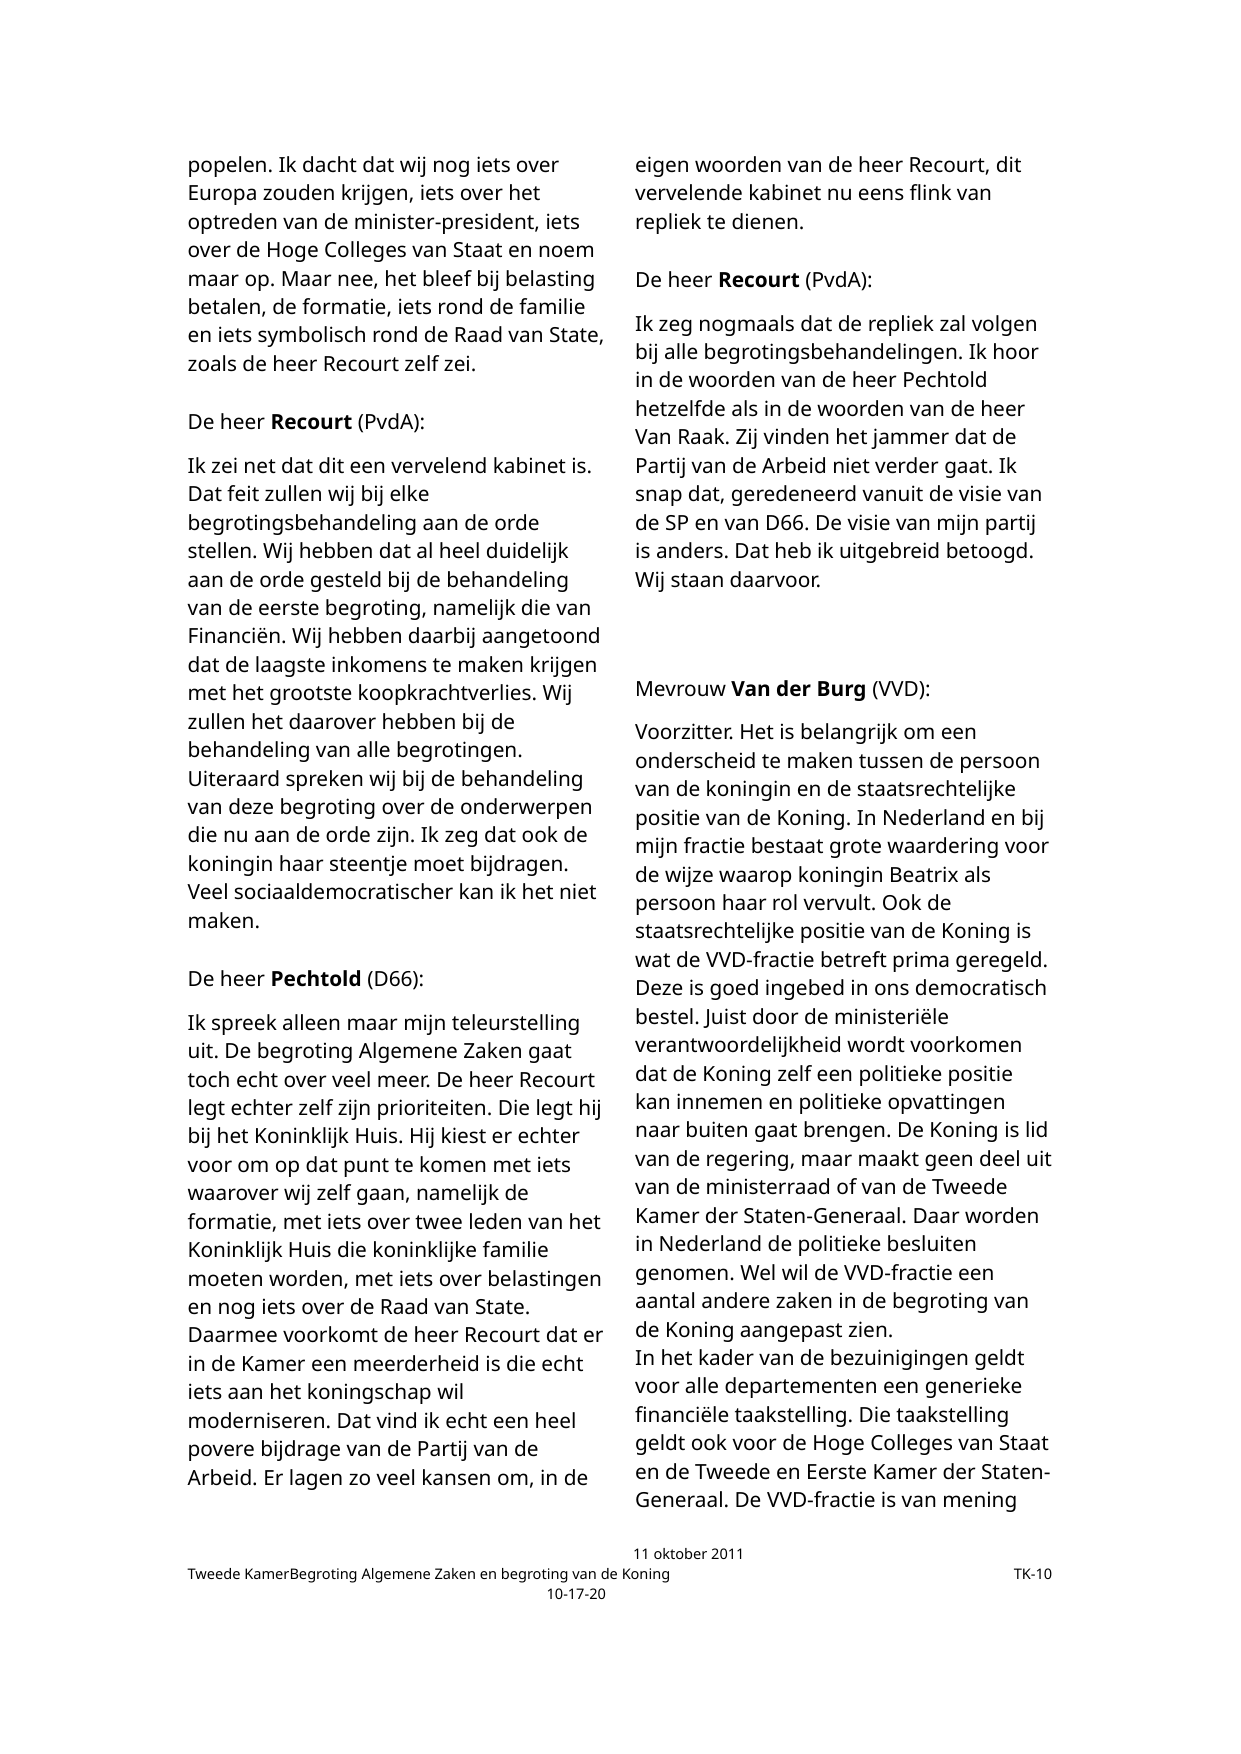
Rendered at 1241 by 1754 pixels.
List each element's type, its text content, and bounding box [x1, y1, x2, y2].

text In het kader van de bezuinigingen geldt voor alle departementen een generieke financiële taakstelling. Die taakstelling geldt ook voor de Hoge Colleges van Staat en de Tweede en Eerste Kamer der Staten-Generaal. De VVD-fractie is van mening [635, 1343, 1053, 1514]
text Mevrouw Van der Burg (VVD): [635, 674, 1053, 702]
text popelen. Ik dacht dat wij nog iets over Europa zouden krijgen, iets over het optreden van de minister-president, iets over de Hoge Colleges van Staat en noem maar op. Maar nee, het bleef bij belasting betalen, de formatie, iets rond de familie en iets symbolisch rond de Raad van State, zoals de heer Recourt zelf zei. [187, 150, 605, 377]
text De heer Recourt (PvdA): [187, 407, 605, 436]
text De heer Pechtold (D66): [187, 964, 605, 993]
text eigen woorden van de heer Recourt, dit vervelende kabinet nu eens flink van repliek te dienen. [635, 150, 1053, 235]
text Voorzitter. Het is belangrijk om een onderscheid te maken tussen de persoon van de koningin en de staatsrechtelijke positie van de Koning. In Nederland en bij mijn fractie bestaat grote waardering voor de wijze waarop koningin Beatrix als persoon haar rol vervult. Ook de staatsrechtelijke positie van de Koning is wat de VVD-fractie betreft prima geregeld. Deze is goed ingebed in ons democratisch bestel. Juist door de ministeriële verantwoordelijkheid wordt voorkomen dat de Koning zelf een politieke positie kan innemen en politieke opvattingen naar buiten gaat brengen. De Koning is lid van de regering, maar maakt geen deel uit van de ministerraad of van de Tweede Kamer der Staten-Generaal. Daar worden in Nederland de politieke besluiten genomen. Wel wil de VVD-fractie een aantal andere zaken in de begroting van de Koning aangepast zien. [635, 717, 1053, 1343]
text Ik spreek alleen maar mijn teleurstelling uit. De begroting Algemene Zaken gaat toch echt over veel meer. De heer Recourt legt echter zelf zijn prioriteiten. Die legt hij bij het Koninklijk Huis. Hij kiest er echter voor om op dat punt te komen met iets waarover wij zelf gaan, namelijk de formatie, met iets over twee leden van het Koninklijk Huis die koninklijke familie moeten worden, met iets over belastingen en nog iets over de Raad van State. Daarmee voorkomt de heer Recourt dat er in de Kamer een meerderheid is die echt iets aan het koningschap wil moderniseren. Dat vind ik echt een heel povere bijdrage van de Partij van de Arbeid. Er lagen zo veel kansen om, in de [187, 1008, 605, 1491]
text De heer Recourt (PvdA): [635, 265, 1053, 294]
text Ik zei net dat dit een vervelend kabinet is. Dat feit zullen wij bij elke begrotingsbehandeling aan de orde stellen. Wij hebben dat al heel duidelijk aan de orde gesteld bij de behandeling van de eerste begroting, namelijk die van Financiën. Wij hebben daarbij aangetoond dat de laagste inkomens te maken krijgen met het grootste koopkrachtverlies. Wij zullen het daarover hebben bij de behandeling van alle begrotingen. Uiteraard spreken wij bij de behandeling van deze begroting over de onderwerpen die nu aan de orde zijn. Ik zeg dat ook de koningin haar steentje moet bijdragen. Veel sociaaldemocratischer kan ik het niet maken. [187, 451, 605, 934]
text Ik zeg nogmaals dat de repliek zal volgen bij alle begrotingsbehandelingen. Ik hoor in de woorden van de heer Pechtold hetzelfde als in de woorden van de heer Van Raak. Zij vinden het jammer dat de Partij van de Arbeid niet verder gaat. Ik snap dat, geredeneerd vanuit de visie van de SP en van D66. De visie van mijn partij is anders. Dat heb ik uitgebreid betoogd. Wij staan daarvoor. [635, 309, 1053, 593]
text  [635, 623, 1053, 652]
